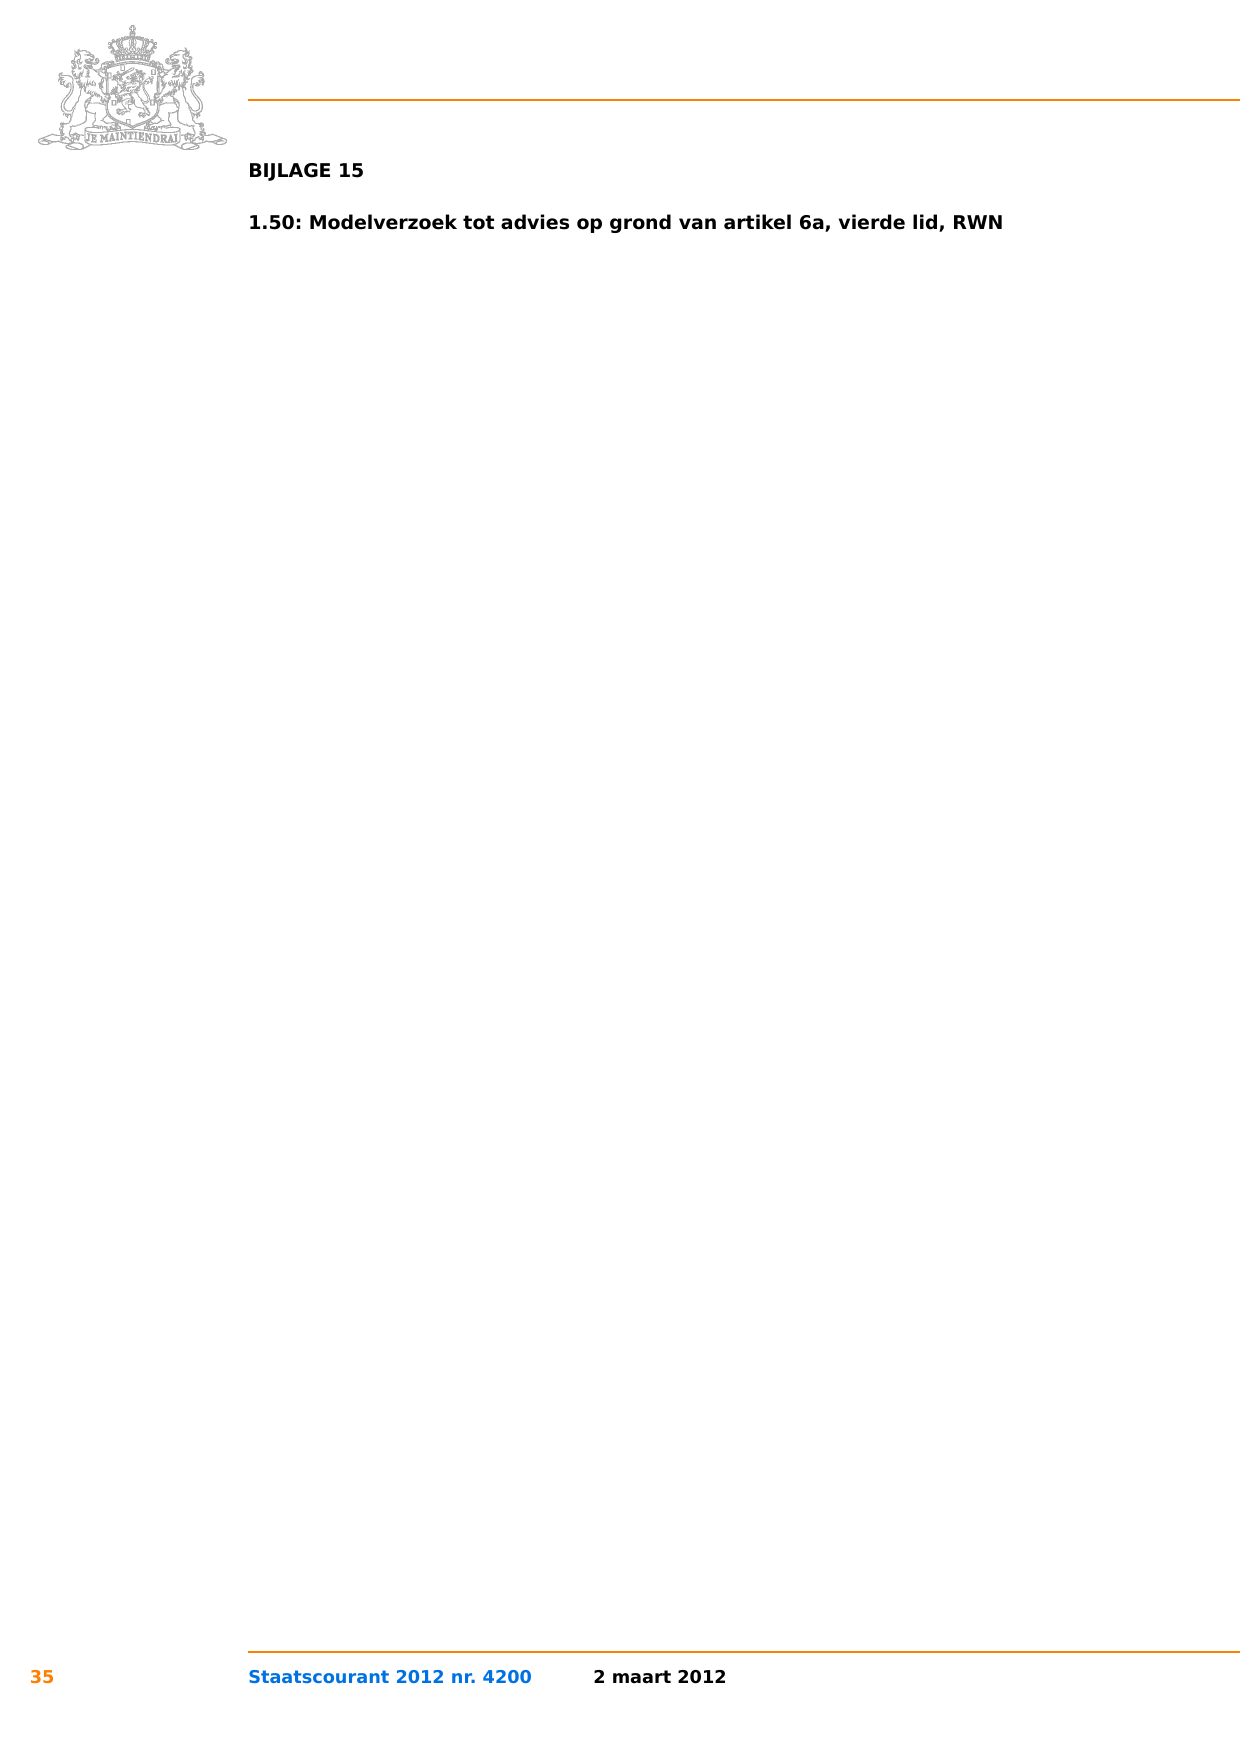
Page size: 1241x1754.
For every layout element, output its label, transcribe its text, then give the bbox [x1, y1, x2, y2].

subtitle BIJLAGE 15 [248, 160, 1163, 182]
picture [38, 25, 227, 150]
subtitle 1.50: Modelverzoek tot advies op grond van artikel 6a, vierde lid, RWN [248, 212, 1163, 234]
